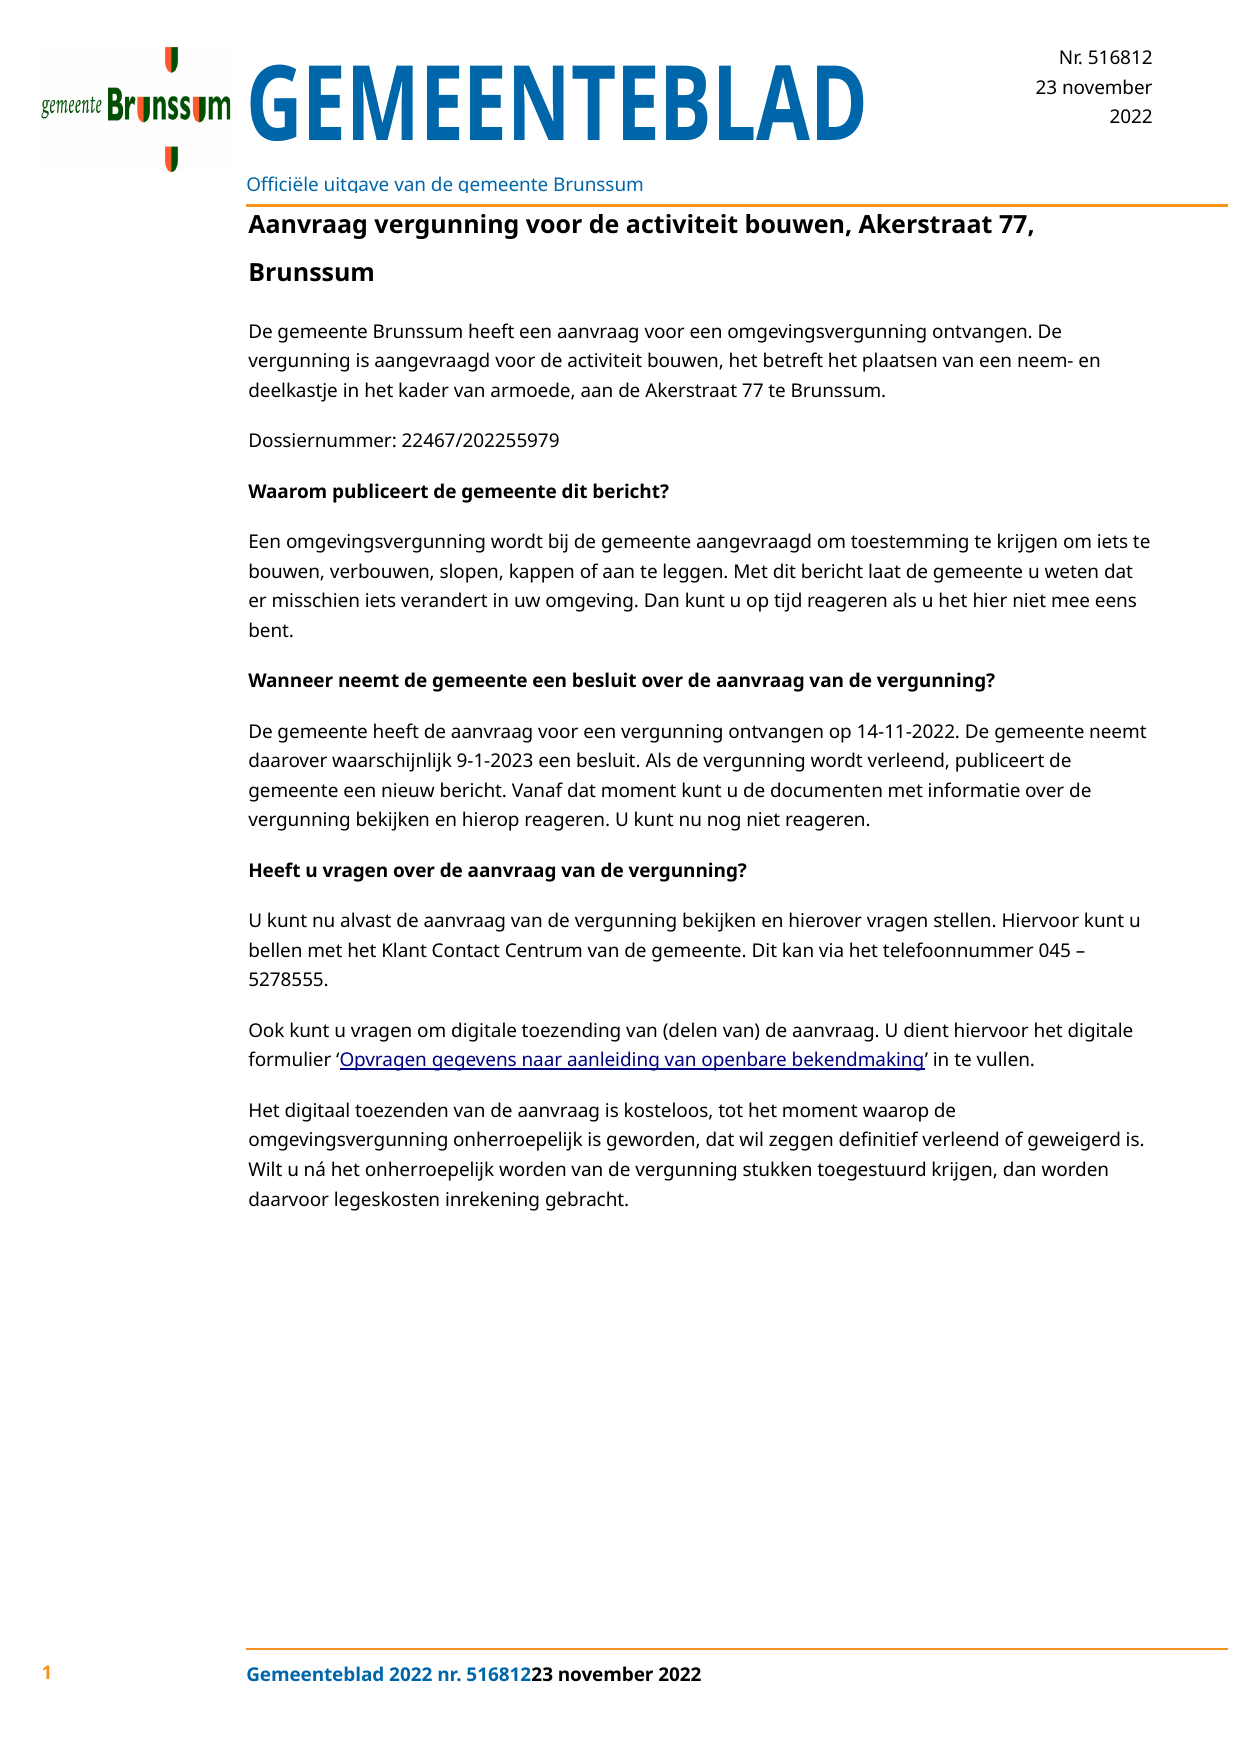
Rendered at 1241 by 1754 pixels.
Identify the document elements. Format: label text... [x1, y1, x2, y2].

text Een omgevingsvergunning wordt bij de gemeente aangevraagd om toestemming te krijgen om iets te bouwen, verbouwen, slopen, kappen of aan te leggen. Met dit bericht laat de gemeente u weten dat er misschien iets verandert in uw omgeving. Dan kunt u op tijd reageren als u het hier niet mee eens bent. [248, 528, 1152, 643]
text Wanneer neemt de gemeente een besluit over de aanvraag van de vergunning? [248, 667, 1152, 693]
picture [41, 47, 231, 172]
text Heeft u vragen over de aanvraag van de vergunning? [248, 857, 1152, 883]
text Aanvraag vergunning voor de activiteit bouwen, Akerstraat 77, Brunssum [248, 207, 1152, 288]
text De gemeente Brunssum heeft een aanvraag voor een omgevingsvergunning ontvangen. De vergunning is aangevraagd voor de activiteit bouwen, het betreft het plaatsen van een neem- en deelkastje in het kader van armoede, aan de Akerstraat 77 te Brunssum. [248, 318, 1152, 403]
text Het digitaal toezenden van de aanvraag is kosteloos, tot het moment waarop de omgevingsvergunning onherroepelijk is geworden, dat wil zeggen definitief verleend of geweigerd is. Wilt u ná het onherroepelijk worden van de vergunning stukken toegestuurd krijgen, dan worden daarvoor legeskosten inrekening gebracht. [248, 1097, 1152, 1212]
text De gemeente heeft de aanvraag voor een vergunning ontvangen op 14-11-2022. De gemeente neemt daarover waarschijnlijk 9-1-2023 een besluit. Als de vergunning wordt verleend, publiceert de gemeente een nieuw bericht. Vanaf dat moment kunt u de documenten met informatie over de vergunning bekijken en hierop reageren. U kunt nu nog niet reageren. [248, 718, 1152, 832]
text Dossiernummer: 22467/202255979 [248, 427, 1152, 453]
text Ook kunt u vragen om digitale toezending van (delen van) de aanvraag. U dient hiervoor het digitale formulier ‘Opvragen gegevens naar aanleiding van openbare bekendmaking’ in te vullen. [248, 1017, 1152, 1072]
text Waarom publiceert de gemeente dit bericht? [248, 478, 1152, 504]
text U kunt nu alvast de aanvraag van de vergunning bekijken en hierover vragen stellen. Hiervoor kunt u bellen met het Klant Contact Centrum van de gemeente. Dit kan via het telefoonnummer 045 – 5278555. [248, 907, 1152, 992]
